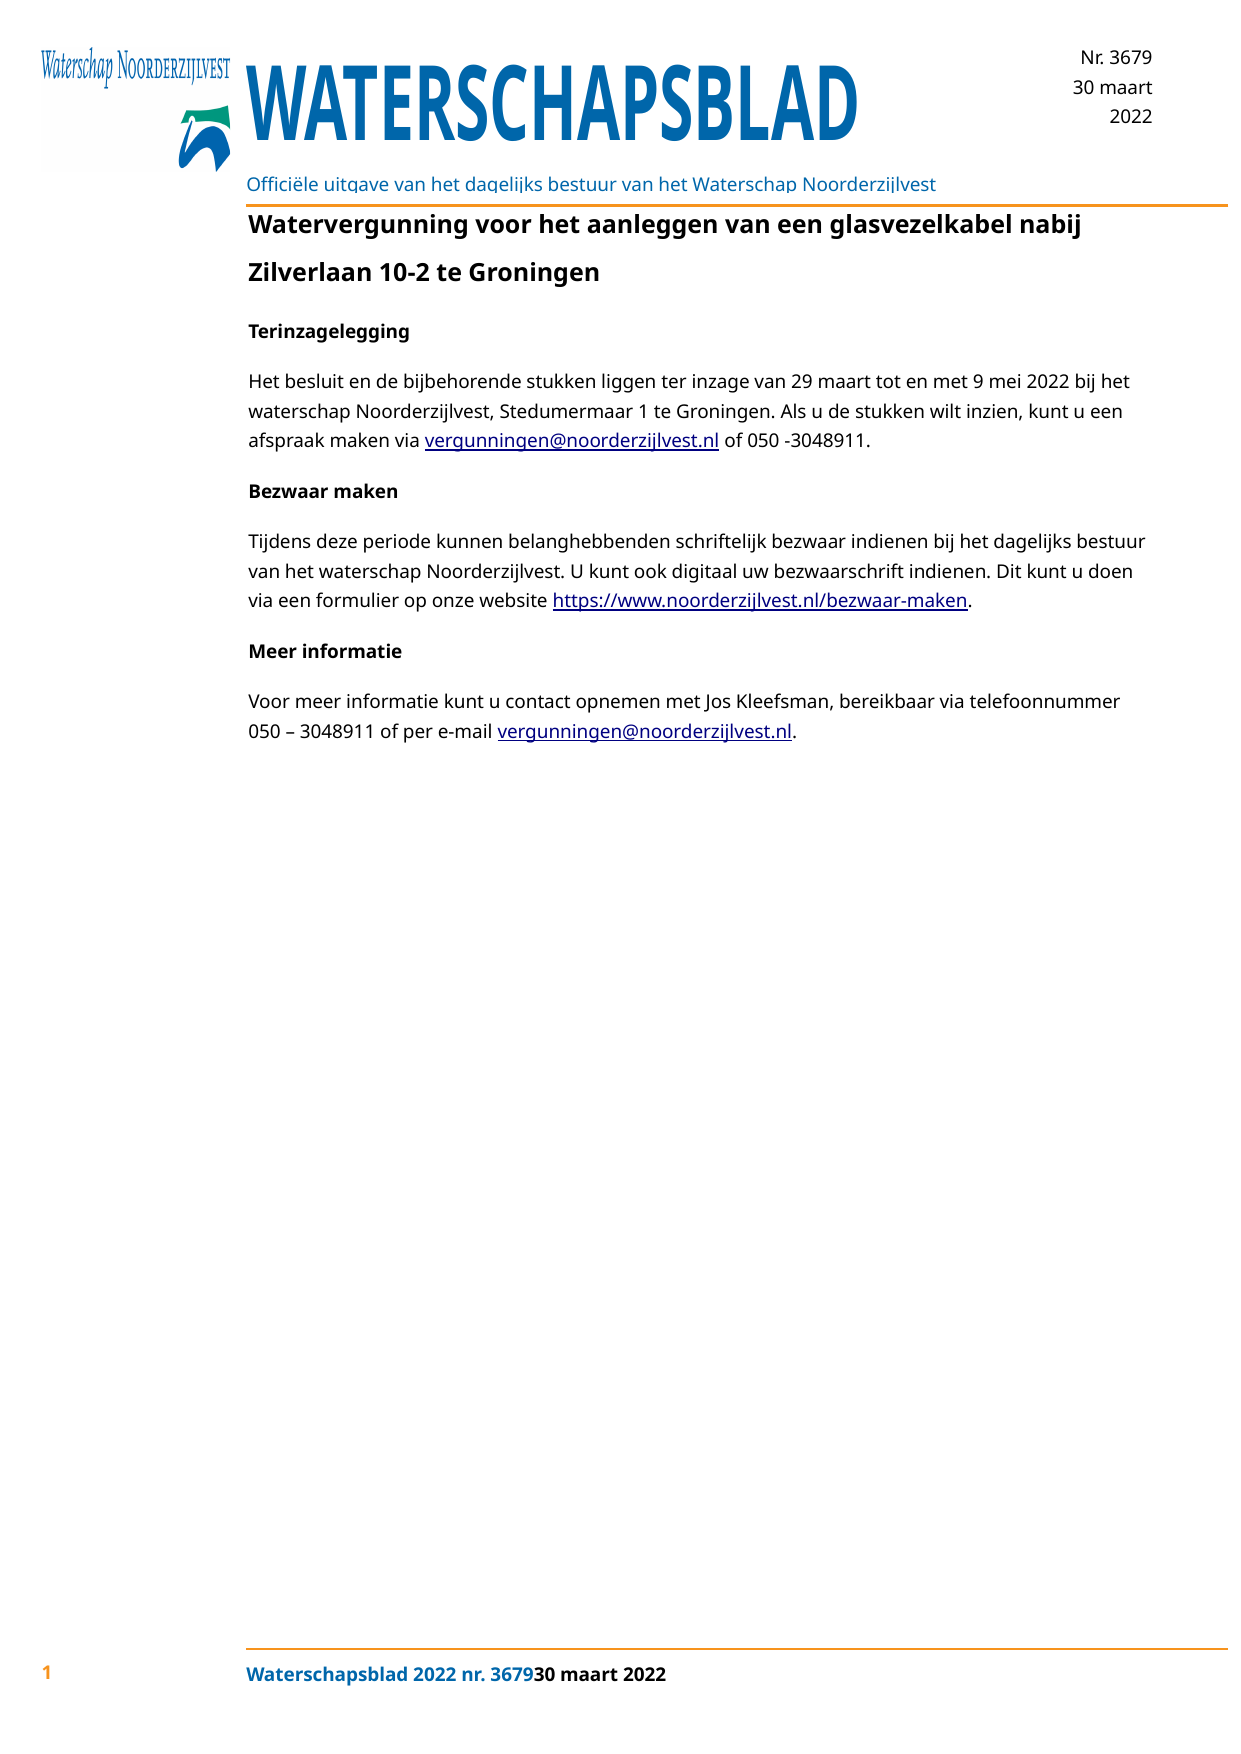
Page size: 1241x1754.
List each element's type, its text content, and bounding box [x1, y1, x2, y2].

text Tijdens deze periode kunnen belanghebbenden schriftelijk bezwaar indienen bij het dagelijks bestuur van het waterschap Noorderzijlvest. U kunt ook digitaal uw bezwaarschrift indienen. Dit kunt u doen via een formulier op onze website https://www.noorderzijlvest.nl/bezwaar-maken. [248, 528, 1152, 613]
text Bezwaar maken [248, 478, 1152, 504]
text Watervergunning voor het aanleggen van een glasvezelkabel nabij Zilverlaan 10-2 te Groningen [248, 207, 1152, 288]
text Het besluit en de bijbehorende stukken liggen ter inzage van 29 maart tot en met 9 mei 2022 bij het waterschap Noorderzijlvest, Stedumermaar 1 te Groningen. Als u de stukken wilt inzien, kunt u een afspraak maken via vergunningen@noorderzijlvest.nl of 050 -3048911. [248, 368, 1152, 453]
picture [41, 47, 231, 172]
text Voor meer informatie kunt u contact opnemen met Jos Kleefsman, bereikbaar via telefoonnummer 050 – 3048911 of per e-mail vergunningen@noorderzijlvest.nl. [248, 688, 1152, 744]
text Meer informatie [248, 638, 1152, 664]
text Terinzagelegging [248, 318, 1152, 344]
